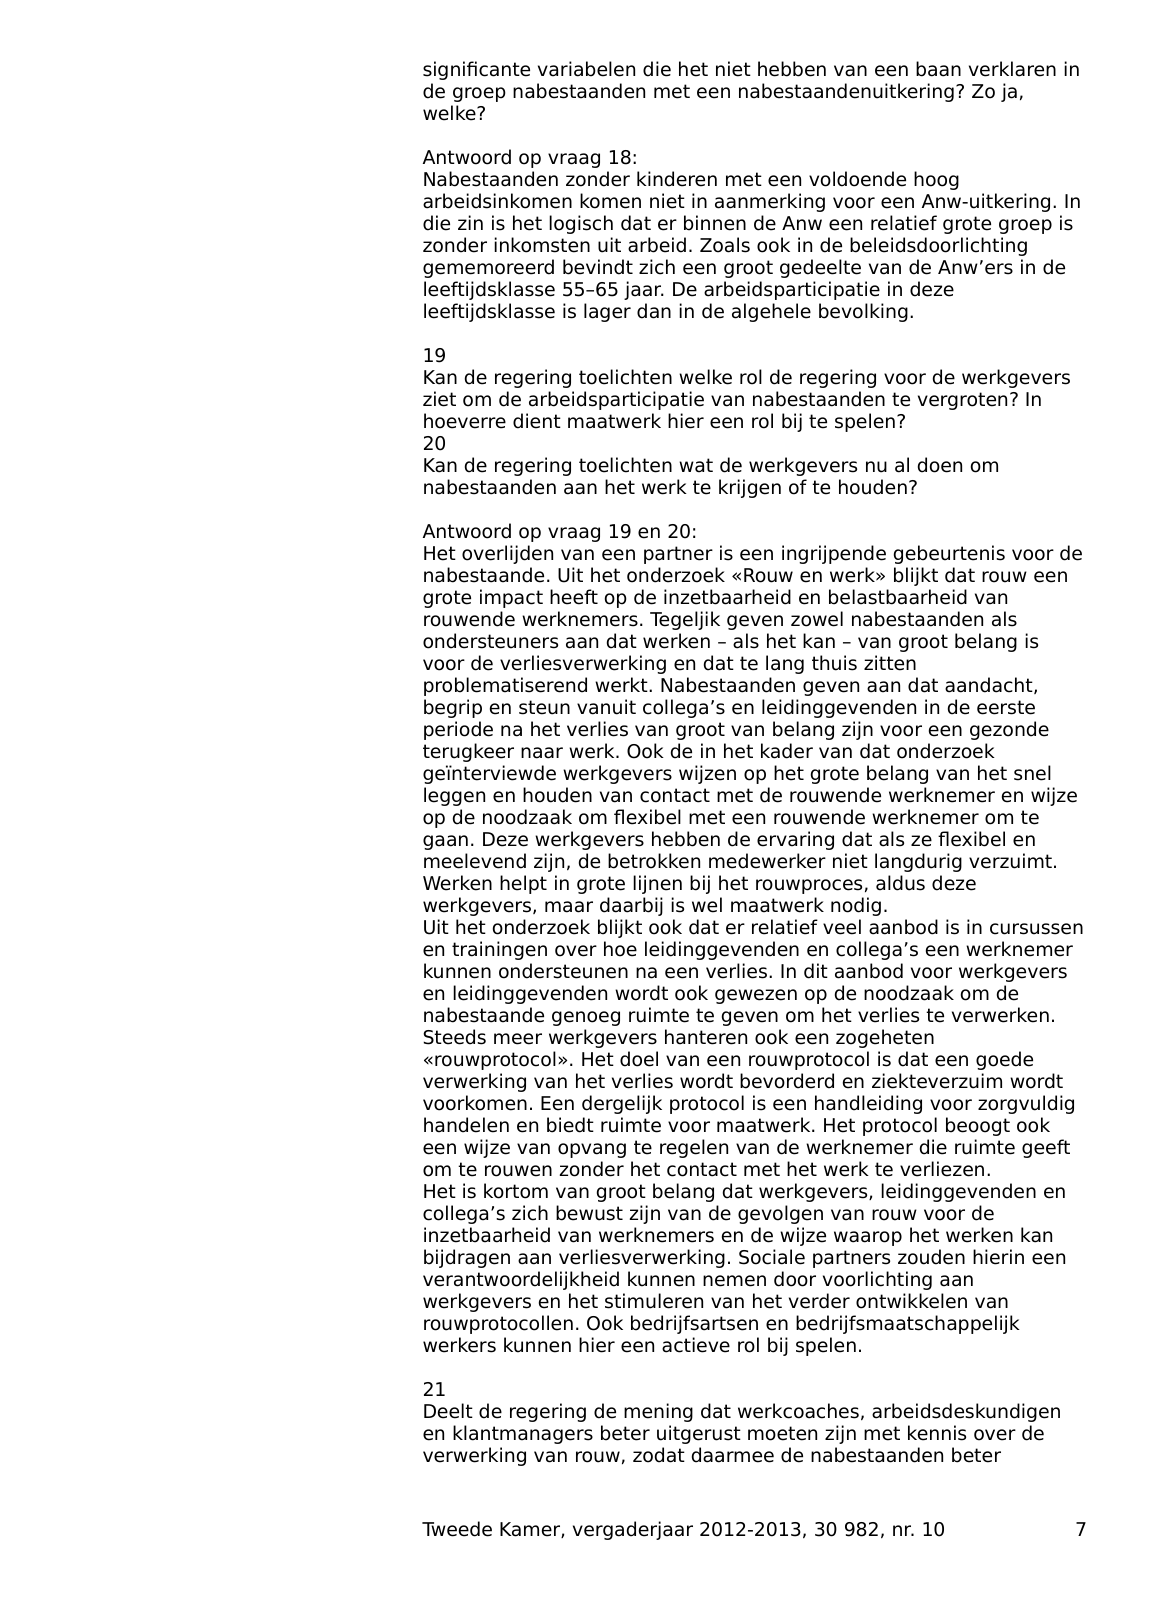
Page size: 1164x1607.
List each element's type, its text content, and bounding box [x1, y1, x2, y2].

text Kan de regering toelichten welke rol de regering voor de werkgevers ziet om de arbeidsparticipatie van nabestaanden te vergroten? In hoeverre dient maatwerk hier een rol bij te spelen? [422, 367, 1087, 433]
text Uit het onderzoek blijkt ook dat er relatief veel aanbod is in cursussen en trainingen over hoe leidinggevenden en collega’s een werknemer kunnen ondersteunen na een verlies. In dit aanbod voor werkgevers en leidinggevenden wordt ook gewezen op de noodzaak om de nabestaande genoeg ruimte te geven om het verlies te verwerken. Steeds meer werkgevers hanteren ook een zogeheten «rouwprotocol». Het doel van een rouwprotocol is dat een goede verwerking van het verlies wordt bevorderd en ziekteverzuim wordt voorkomen. Een dergelijk protocol is een handleiding voor zorgvuldig handelen en biedt ruimte voor maatwerk. Het protocol beoogt ook een wijze van opvang te regelen van de werknemer die ruimte geeft om te rouwen zonder het contact met het werk te verliezen. [422, 917, 1087, 1181]
text Het is kortom van groot belang dat werkgevers, leidinggevenden en collega’s zich bewust zijn van de gevolgen van rouw voor de inzetbaarheid van werknemers en de wijze waarop het werken kan bijdragen aan verliesverwerking. Sociale partners zouden hierin een verantwoordelijkheid kunnen nemen door voorlichting aan werkgevers en het stimuleren van het verder ontwikkelen van rouwprotocollen. Ook bedrijfsartsen en bedrijfsmaatschappelijk werkers kunnen hier een actieve rol bij spelen. [422, 1181, 1087, 1356]
text Het overlijden van een partner is een ingrijpende gebeurtenis voor de nabestaande. Uit het onderzoek «Rouw en werk» blijkt dat rouw een grote impact heeft op de inzetbaarheid en belastbaarheid van rouwende werknemers. Tegeljik geven zowel nabestaanden als ondersteuners aan dat werken – als het kan – van groot belang is voor de verliesverwerking en dat te lang thuis zitten problematiserend werkt. Nabestaanden geven aan dat aandacht, begrip en steun vanuit collega’s en leidinggevenden in de eerste periode na het verlies van groot van belang zijn voor een gezonde terugkeer naar werk. Ook de in het kader van dat onderzoek geïnterviewde werkgevers wijzen op het grote belang van het snel leggen en houden van contact met de rouwende werknemer en wijze op de noodzaak om flexibel met een rouwende werknemer om te gaan. Deze werkgevers hebben de ervaring dat als ze flexibel en meelevend zijn, de betrokken medewerker niet langdurig verzuimt. Werken helpt in grote lijnen bij het rouwproces, aldus deze werkgevers, maar daarbij is wel maatwerk nodig. [422, 543, 1087, 917]
text Deelt de regering de mening dat werkcoaches, arbeidsdeskundigen en klantmanagers beter uitgerust moeten zijn met kennis over de verwerking van rouw, zodat daarmee de nabestaanden beter [422, 1401, 1087, 1467]
text Antwoord op vraag 18: [422, 147, 1087, 169]
text 20 [422, 433, 1087, 455]
text Nabestaanden zonder kinderen met een voldoende hoog arbeidsinkomen komen niet in aanmerking voor een Anw-uitkering. In die zin is het logisch dat er binnen de Anw een relatief grote groep is zonder inkomsten uit arbeid. Zoals ook in de beleidsdoorlichting gememoreerd bevindt zich een groot gedeelte van de Anw’ers in de leeftijdsklasse 55–65 jaar. De arbeidsparticipatie in deze leeftijdsklasse is lager dan in de algehele bevolking. [422, 169, 1087, 323]
text Antwoord op vraag 19 en 20: [422, 521, 1087, 543]
text significante variabelen die het niet hebben van een baan verklaren in de groep nabestaanden met een nabestaandenuitkering? Zo ja, welke? [422, 59, 1087, 125]
text Kan de regering toelichten wat de werkgevers nu al doen om nabestaanden aan het werk te krijgen of te houden? [422, 455, 1087, 499]
text 19 [422, 345, 1087, 367]
text 21 [422, 1379, 1087, 1401]
